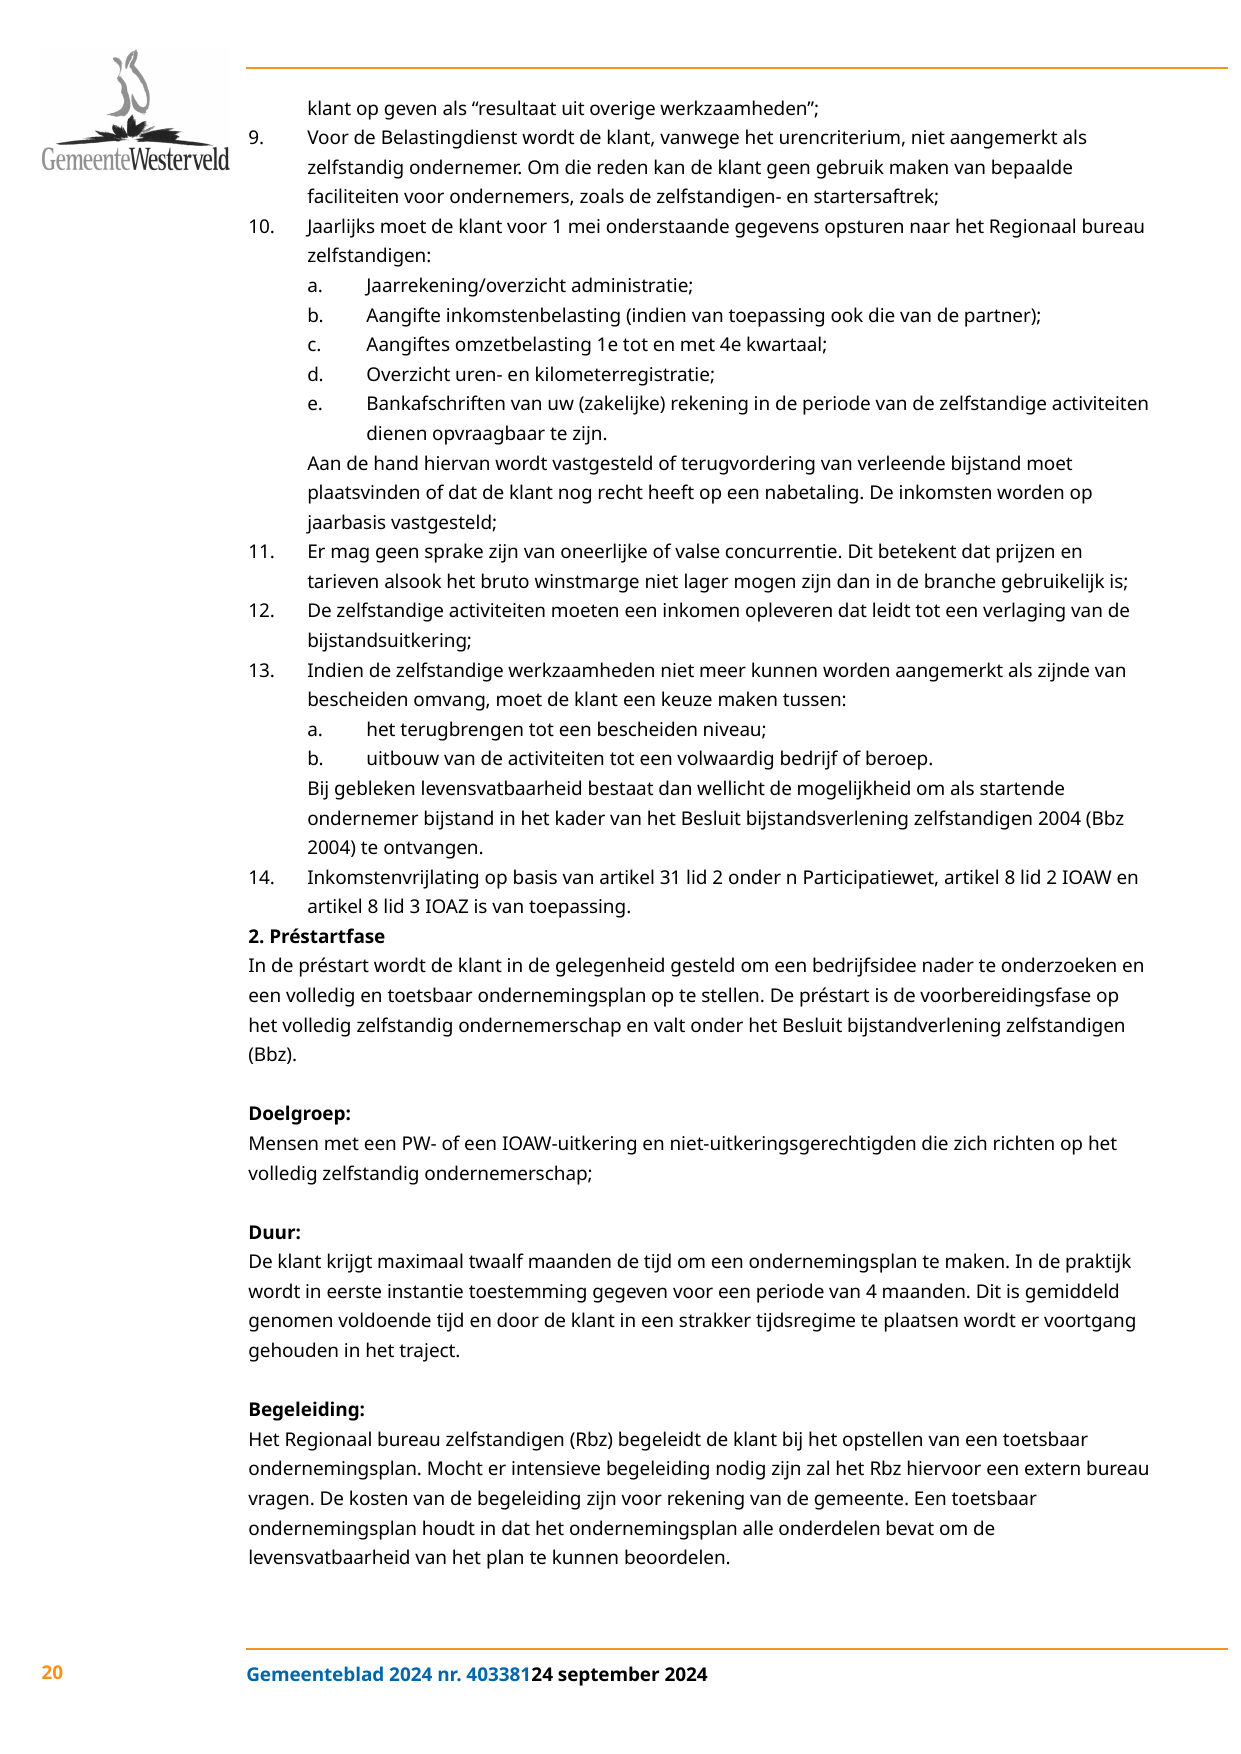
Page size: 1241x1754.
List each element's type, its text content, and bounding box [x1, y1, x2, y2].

list Er mag geen sprake zijn van oneerlijke of valse concurrentie. Dit betekent dat prijzen en tarieven alsook het bruto winstmarge niet lager mogen zijn dan in de branche gebruikelijk is; [248, 538, 1152, 594]
text Begeleiding: [248, 1396, 1152, 1422]
text Duur: [248, 1219, 1152, 1245]
list Bij gebleken levensvatbaarheid bestaat dan wellicht de mogelijkheid om als startende ondernemer bijstand in het kader van het Besluit bijstandsverlening zelfstandigen 2004 (Bbz 2004) te ontvangen. [248, 775, 1152, 860]
list Overzicht uren- en kilometerregistratie; [307, 361, 1152, 387]
text De klant krijgt maximaal twaalf maanden de tijd om een ondernemingsplan te maken. In de praktijk wordt in eerste instantie toestemming gegeven voor een periode van 4 maanden. Dit is gemiddeld genomen voldoende tijd en door de klant in een strakker tijdsregime te plaatsen wordt er voortgang gehouden in het traject. [248, 1248, 1152, 1363]
list klant op geven als “resultaat uit overige werkzaamheden”; [248, 95, 1152, 121]
text In de préstart wordt de klant in de gelegenheid gesteld om een bedrijfsidee nader te onderzoeken en een volledig en toetsbaar ondernemingsplan op te stellen. De préstart is de voorbereidingsfase op het volledig zelfstandig ondernemerschap en valt onder het Besluit bijstandverlening zelfstandigen (Bbz). [248, 953, 1152, 1067]
text Doelgroep: [248, 1101, 1152, 1126]
list Jaarrekening/overzicht administratie; [307, 272, 1152, 298]
text Het Regionaal bureau zelfstandigen (Rbz) begeleidt de klant bij het opstellen van een toetsbaar ondernemingsplan. Mocht er intensieve begeleiding nodig zijn zal het Rbz hiervoor een extern bureau vragen. De kosten van de begeleiding zijn voor rekening van de gemeente. Een toetsbaar ondernemingsplan houdt in dat het ondernemingsplan alle onderdelen bevat om de levensvatbaarheid van het plan te kunnen beoordelen. [248, 1426, 1152, 1570]
list Aangifte inkomstenbelasting (indien van toepassing ook die van de partner); [307, 302, 1152, 328]
picture [41, 47, 231, 172]
text Mensen met een PW- of een IOAW-uitkering en niet-uitkeringsgerechtigden die zich richten op het volledig zelfstandig ondernemerschap; [248, 1130, 1152, 1186]
list het terugbrengen tot een bescheiden niveau; [307, 716, 1152, 742]
list Voor de Belastingdienst wordt de klant, vanwege het urencriterium, niet aangemerkt als zelfstandig ondernemer. Om die reden kan de klant geen gebruik maken van bepaalde faciliteiten voor ondernemers, zoals de zelfstandigen- en startersaftrek; [248, 124, 1152, 209]
list Jaarlijks moet de klant voor 1 mei onderstaande gegevens opsturen naar het Regionaal bureau zelfstandigen: [248, 213, 1152, 268]
list De zelfstandige activiteiten moeten een inkomen opleveren dat leidt tot een verlaging van de bijstandsuitkering; [248, 598, 1152, 653]
text 2. Préstartfase [248, 923, 1152, 949]
list Indien de zelfstandige werkzaamheden niet meer kunnen worden aangemerkt als zijnde van bescheiden omvang, moet de klant een keuze maken tussen: [248, 657, 1152, 712]
list Bankafschriften van uw (zakelijke) rekening in de periode van de zelfstandige activiteiten dienen opvraagbaar te zijn. [307, 391, 1152, 446]
list Inkomstenvrijlating op basis van artikel 31 lid 2 onder n Participatiewet, artikel 8 lid 2 IOAW en artikel 8 lid 3 IOAZ is van toepassing. [248, 864, 1152, 919]
list Aangiftes omzetbelasting 1e tot en met 4e kwartaal; [307, 331, 1152, 357]
list uitbouw van de activiteiten tot een volwaardig bedrijf of beroep. [307, 746, 1152, 771]
list Aan de hand hiervan wordt vastgesteld of terugvordering van verleende bijstand moet plaatsvinden of dat de klant nog recht heeft op een nabetaling. De inkomsten worden op jaarbasis vastgesteld; [248, 450, 1152, 535]
